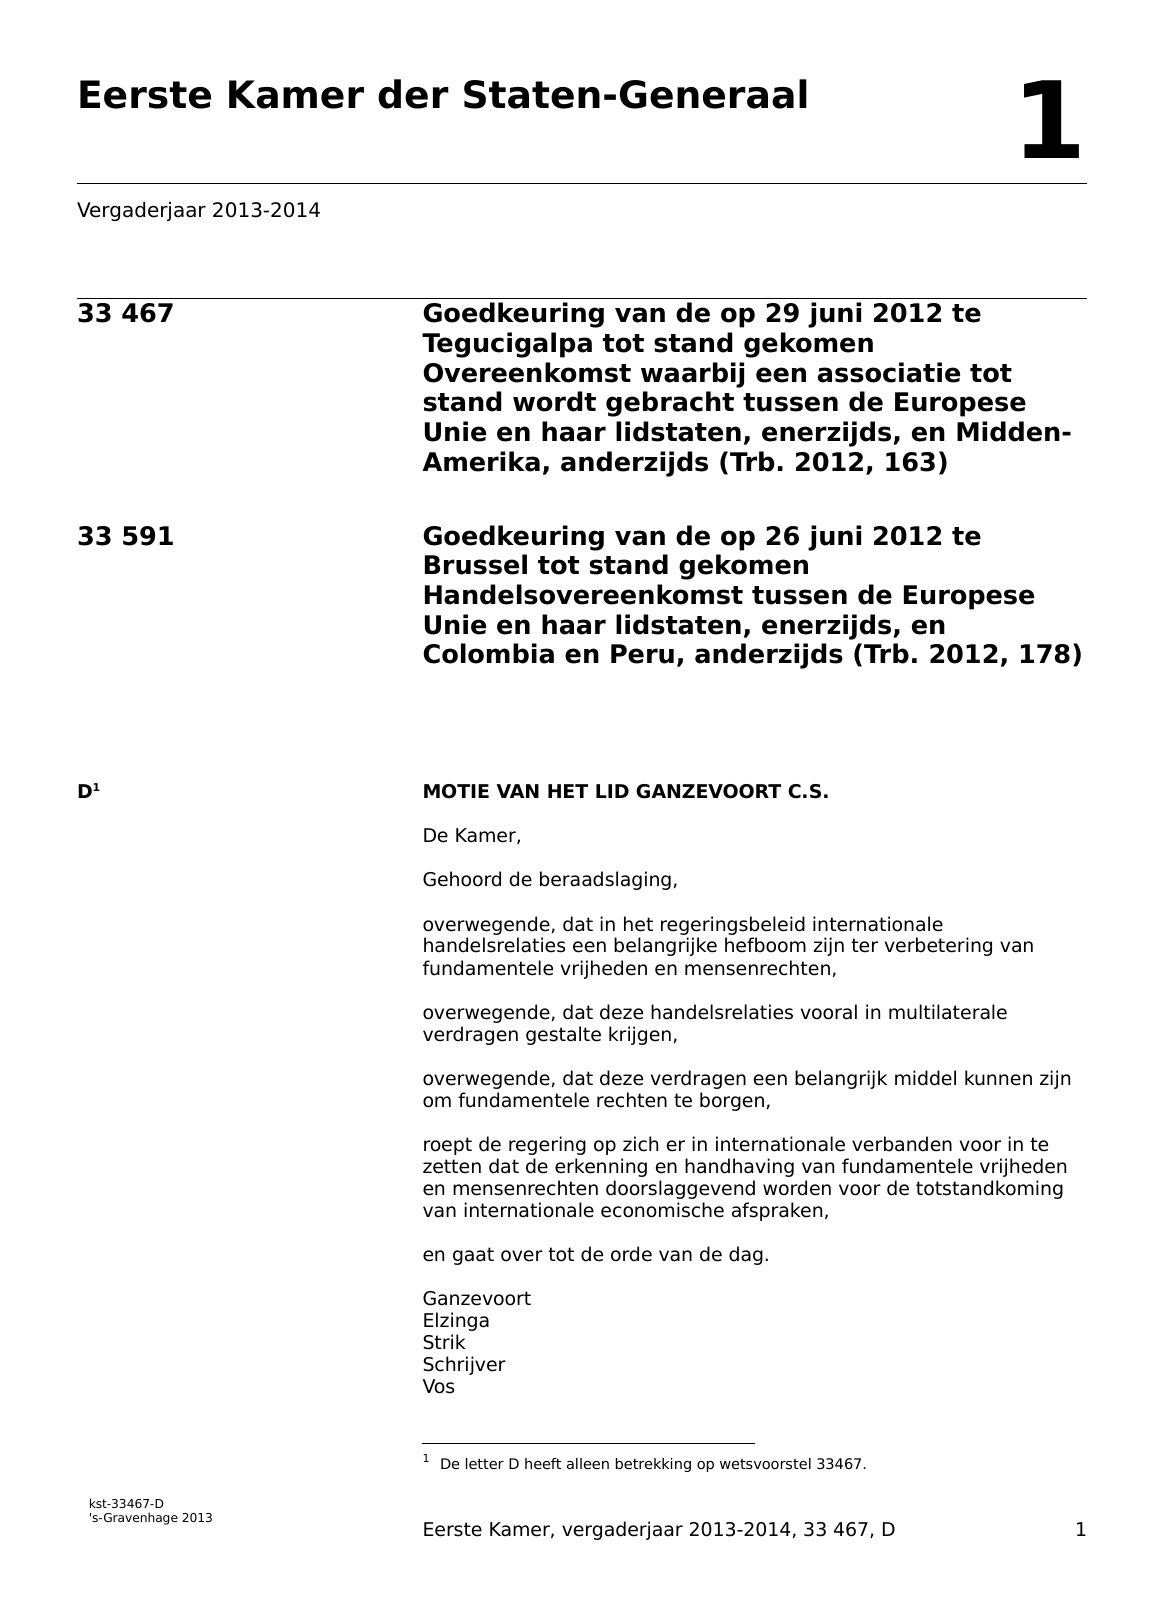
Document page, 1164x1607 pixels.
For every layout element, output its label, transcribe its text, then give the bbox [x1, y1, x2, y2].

subtitle 33 467 Goedkeuring van de op 29 juni 2012 te Tegucigalpa tot stand gekomen Overeenkomst waarbij een associatie tot stand wordt gebracht tussen de Europese Unie en haar lidstaten, enerzijds, en Midden-Amerika, anderzijds (Trb. 2012, 163) [77, 299, 1087, 477]
text 's-Gravenhage 2013 [88, 1511, 323, 1525]
text Ganzevoort [422, 1288, 1087, 1310]
text Vos [422, 1376, 1087, 1398]
text De letter D heeft alleen betrekking op wetsvoorstel 33467. [422, 1452, 1087, 1474]
subtitle D MOTIE VAN HET LID GANZEVOORT C.S. [77, 781, 1087, 803]
text roept de regering op zich er in internationale verbanden voor in te zetten dat de erkenning en handhaving van fundamentele vrijheden en mensenrechten doorslaggevend worden voor de totstandkoming van internationale economische afspraken, [422, 1134, 1087, 1222]
text Schrijver [422, 1354, 1087, 1376]
text Strik [422, 1332, 1087, 1354]
text overwegende, dat deze verdragen een belangrijk middel kunnen zijn om fundamentele rechten te borgen, [422, 1068, 1087, 1112]
text overwegende, dat in het regeringsbeleid internationale handelsrelaties een belangrijke hefboom zijn ter verbetering van fundamentele vrijheden en mensenrechten, [422, 913, 1087, 979]
text overwegende, dat deze handelsrelaties vooral in multilaterale verdragen gestalte krijgen, [422, 1002, 1087, 1046]
text Elzinga [422, 1310, 1087, 1332]
text De Kamer, [422, 825, 1087, 847]
text Gehoord de beraadslaging, [422, 869, 1087, 891]
text en gaat over tot de orde van de dag. [422, 1244, 1087, 1266]
subtitle 33 591 Goedkeuring van de op 26 juni 2012 te Brussel tot stand gekomen Handelsovereenkomst tussen de Europese Unie en haar lidstaten, enerzijds, en Colombia en Peru, anderzijds (Trb. 2012, 178) [77, 521, 1087, 670]
text kst-33467-D [88, 1497, 323, 1511]
table_cell Vergaderjaar 2013-2014 [77, 184, 1087, 298]
table_header 1 [886, 59, 1087, 183]
table_header Eerste Kamer der Staten-Generaal [77, 59, 886, 183]
